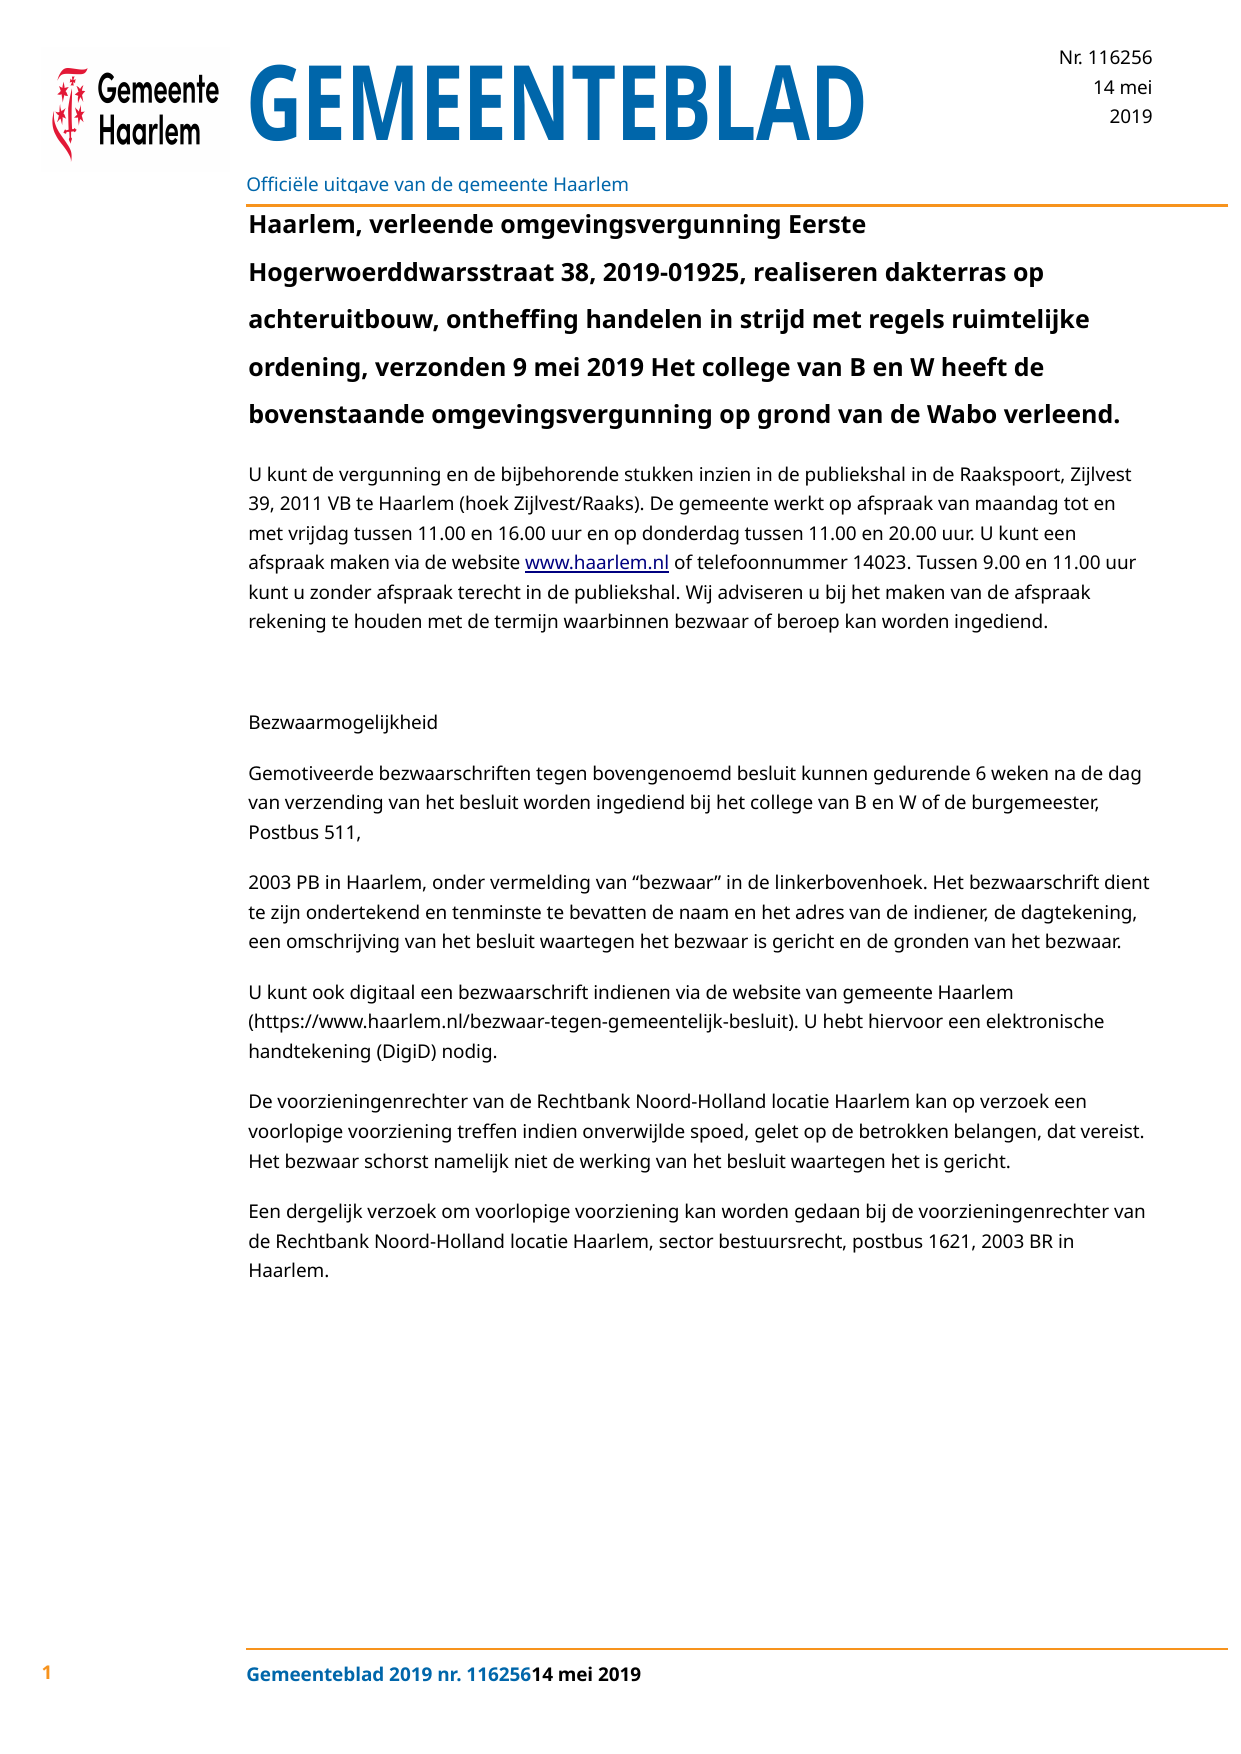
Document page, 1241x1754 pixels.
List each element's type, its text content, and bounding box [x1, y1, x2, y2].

text Bezwaarmogelijkheid [248, 709, 1152, 735]
text De voorzieningenrechter van de Rechtbank Noord-Holland locatie Haarlem kan op verzoek een voorlopige voorziening treffen indien onverwijlde spoed, gelet op de betrokken belangen, dat vereist. Het bezwaar schorst namelijk niet de werking van het besluit waartegen het is gericht. [248, 1089, 1152, 1173]
text U kunt ook digitaal een bezwaarschrift indienen via de website van gemeente Haarlem (https://www.haarlem.nl/bezwaar-tegen-gemeentelijk-besluit). U hebt hiervoor een elektronische handtekening (DigiD) nodig. [248, 979, 1152, 1064]
text Haarlem, verleende omgevingsvergunning Eerste Hogerwoerddwarsstraat 38, 2019-01925, realiseren dakterras op achteruitbouw, ontheffing handelen in strijd met regels ruimtelijke ordening, verzonden 9 mei 2019 Het college van B en W heeft de bovenstaande omgevingsvergunning op grond van de Wabo verleend. [248, 207, 1152, 431]
text U kunt de vergunning en de bijbehorende stukken inzien in de publiekshal in de Raakspoort, Zijlvest 39, 2011 VB te Haarlem (hoek Zijlvest/Raaks). De gemeente werkt op afspraak van maandag tot en met vrijdag tussen 11.00 en 16.00 uur en op donderdag tussen 11.00 en 20.00 uur. U kunt een afspraak maken via de website www.haarlem.nl of telefoonnummer 14023. Tussen 9.00 en 11.00 uur kunt u zonder afspraak terecht in de publiekshal. Wij adviseren u bij het maken van de afspraak rekening te houden met de termijn waarbinnen bezwaar of beroep kan worden ingediend. [248, 461, 1152, 634]
text Een dergelijk verzoek om voorlopige voorziening kan worden gedaan bij de voorzieningenrechter van de Rechtbank Noord-Holland locatie Haarlem, sector bestuursrecht, postbus 1621, 2003 BR in Haarlem. [248, 1198, 1152, 1283]
picture [41, 47, 231, 172]
text Gemotiveerde bezwaarschriften tegen bovengenoemd besluit kunnen gedurende 6 weken na de dag van verzending van het besluit worden ingediend bij het college van B en W of de burgemeester, Postbus 511, [248, 760, 1152, 845]
text 2003 PB in Haarlem, onder vermelding van “bezwaar” in de linkerbovenhoek. Het bezwaarschrift dient te zijn ondertekend en tenminste te bevatten de naam en het adres van de indiener, de dagtekening, een omschrijving van het besluit waartegen het bezwaar is gericht en de gronden van het bezwaar. [248, 869, 1152, 954]
